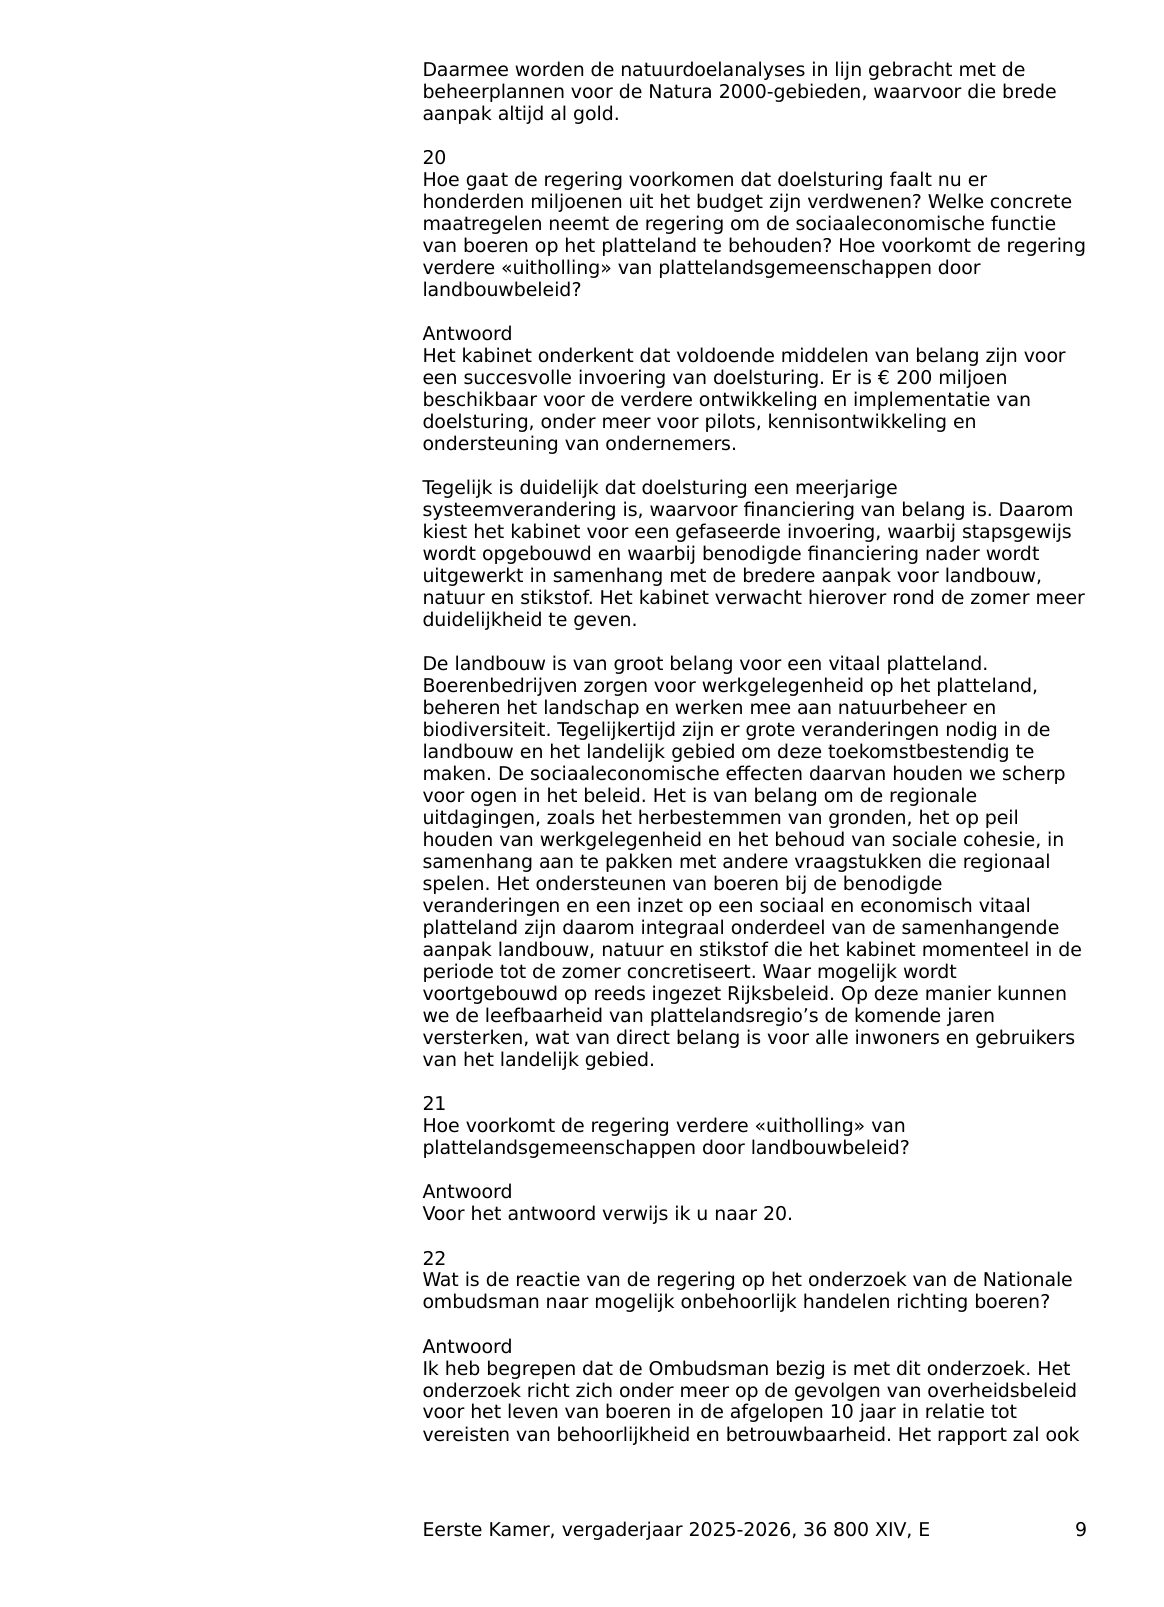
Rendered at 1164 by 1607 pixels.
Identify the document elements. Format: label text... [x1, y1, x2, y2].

text Antwoord [422, 1181, 1087, 1203]
text De landbouw is van groot belang voor een vitaal platteland. Boerenbedrijven zorgen voor werkgelegenheid op het platteland, beheren het landschap en werken mee aan natuurbeheer en biodiversiteit. Tegelijkertijd zijn er grote veranderingen nodig in de landbouw en het landelijk gebied om deze toekomstbestendig te maken. De sociaaleconomische effecten daarvan houden we scherp voor ogen in het beleid. Het is van belang om de regionale uitdagingen, zoals het herbestemmen van gronden, het op peil houden van werkgelegenheid en het behoud van sociale cohesie, in samenhang aan te pakken met andere vraagstukken die regionaal spelen. Het ondersteunen van boeren bij de benodigde veranderingen en een inzet op een sociaal en economisch vitaal platteland zijn daarom integraal onderdeel van de samenhangende aanpak landbouw, natuur en stikstof die het kabinet momenteel in de periode tot de zomer concretiseert. Waar mogelijk wordt voortgebouwd op reeds ingezet Rijksbeleid. Op deze manier kunnen we de leefbaarheid van plattelandsregio’s de komende jaren versterken, wat van direct belang is voor alle inwoners en gebruikers van het landelijk gebied. [422, 653, 1087, 1071]
text Het kabinet onderkent dat voldoende middelen van belang zijn voor een succesvolle invoering van doelsturing. Er is € 200 miljoen beschikbaar voor de verdere ontwikkeling en implementatie van doelsturing, onder meer voor pilots, kennisontwikkeling en ondersteuning van ondernemers. [422, 345, 1087, 455]
text Hoe voorkomt de regering verdere «uitholling» van plattelandsgemeenschappen door landbouwbeleid? [422, 1115, 1087, 1159]
text Wat is de reactie van de regering op het onderzoek van de Nationale ombudsman naar mogelijk onbehoorlijk handelen richting boeren? [422, 1269, 1087, 1313]
text Daarmee worden de natuurdoelanalyses in lijn gebracht met de beheerplannen voor de Natura 2000-gebieden, waarvoor die brede aanpak altijd al gold. [422, 59, 1087, 125]
text 20 [422, 147, 1087, 169]
text Ik heb begrepen dat de Ombudsman bezig is met dit onderzoek. Het onderzoek richt zich onder meer op de gevolgen van overheidsbeleid voor het leven van boeren in de afgelopen 10 jaar in relatie tot vereisten van behoorlijkheid en betrouwbaarheid. Het rapport zal ook [422, 1357, 1087, 1445]
text Antwoord [422, 1336, 1087, 1357]
text Hoe gaat de regering voorkomen dat doelsturing faalt nu er honderden miljoenen uit het budget zijn verdwenen? Welke concrete maatregelen neemt de regering om de sociaaleconomische functie van boeren op het platteland te behouden? Hoe voorkomt de regering verdere «uitholling» van plattelandsgemeenschappen door landbouwbeleid? [422, 169, 1087, 301]
text Voor het antwoord verwijs ik u naar 20. [422, 1203, 1087, 1225]
text 21 [422, 1093, 1087, 1115]
text 22 [422, 1247, 1087, 1269]
text Antwoord [422, 323, 1087, 345]
text Tegelijk is duidelijk dat doelsturing een meerjarige systeemverandering is, waarvoor financiering van belang is. Daarom kiest het kabinet voor een gefaseerde invoering, waarbij stapsgewijs wordt opgebouwd en waarbij benodigde financiering nader wordt uitgewerkt in samenhang met de bredere aanpak voor landbouw, natuur en stikstof. Het kabinet verwacht hierover rond de zomer meer duidelijkheid te geven. [422, 477, 1087, 631]
